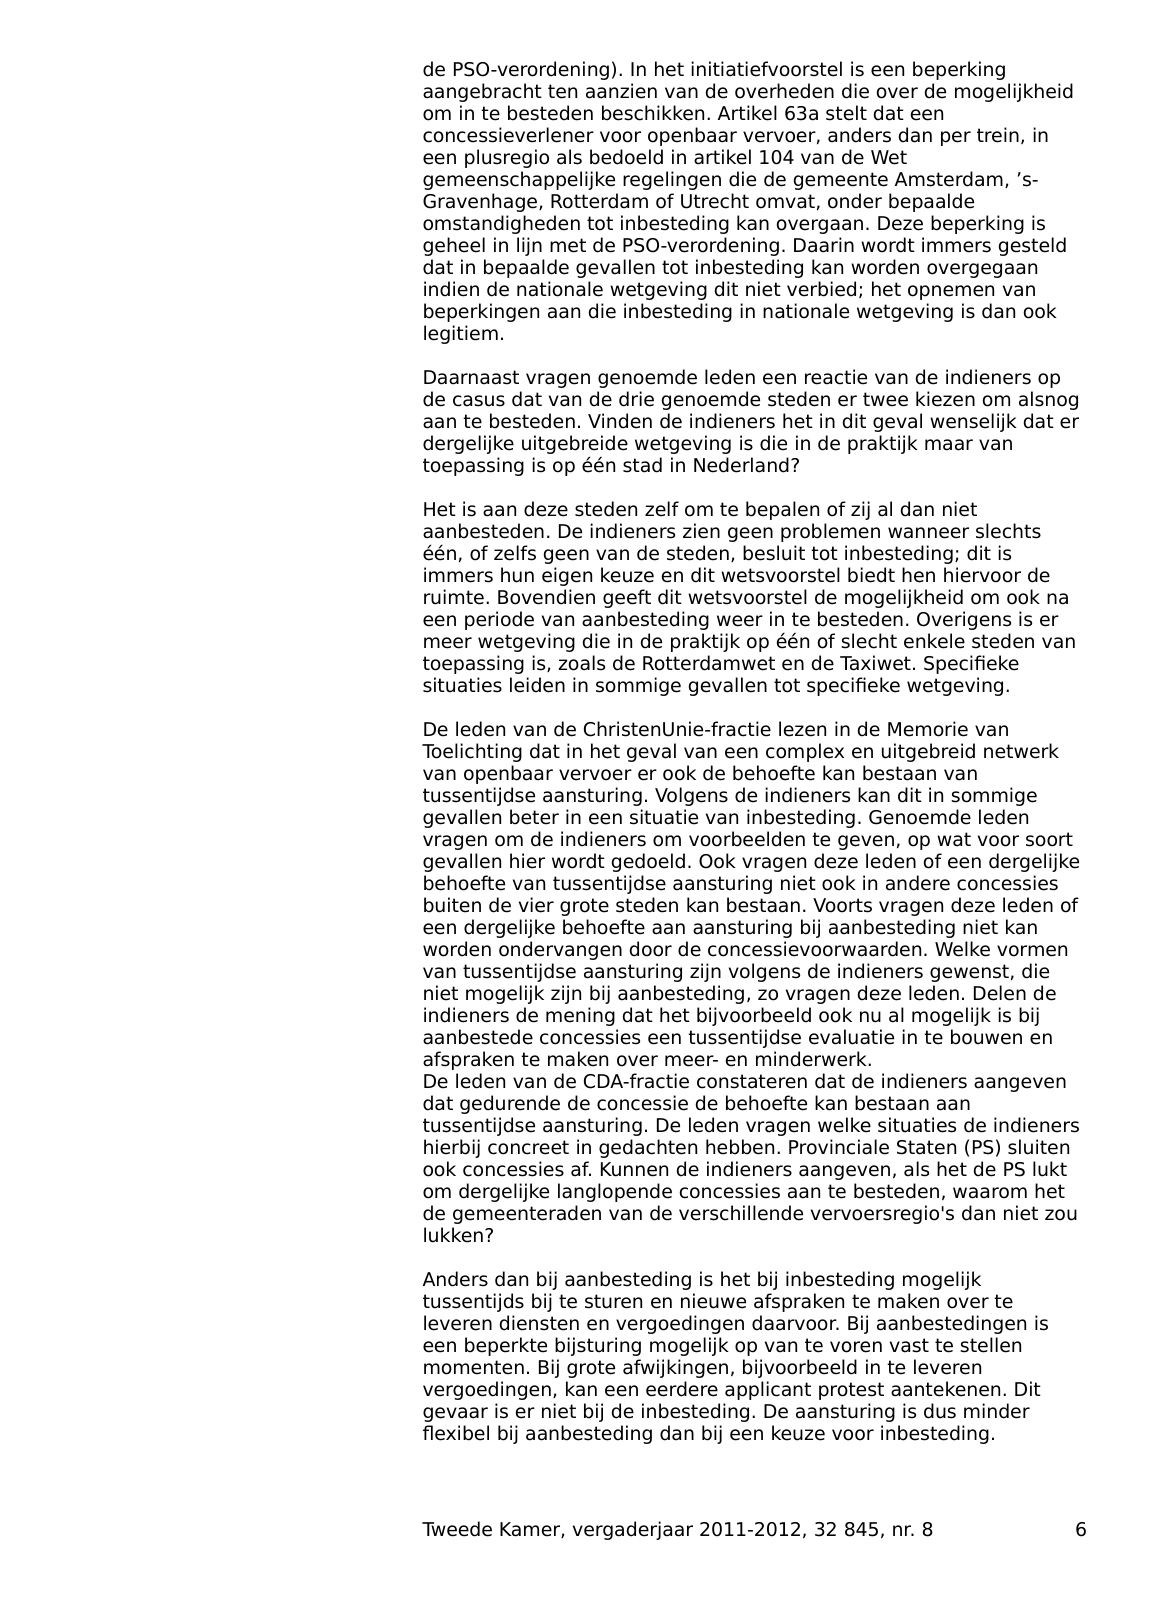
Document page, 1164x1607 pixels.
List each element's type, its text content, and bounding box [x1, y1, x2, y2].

text De leden van de ChristenUnie-fractie lezen in de Memorie van Toelichting dat in het geval van een complex en uitgebreid netwerk van openbaar vervoer er ook de behoefte kan bestaan van tussentijdse aansturing. Volgens de indieners kan dit in sommige gevallen beter in een situatie van inbesteding. Genoemde leden vragen om de indieners om voorbeelden te geven, op wat voor soort gevallen hier wordt gedoeld. Ook vragen deze leden of een dergelijke behoefte van tussentijdse aansturing niet ook in andere concessies buiten de vier grote steden kan bestaan. Voorts vragen deze leden of een dergelijke behoefte aan aansturing bij aanbesteding niet kan worden ondervangen door de concessievoorwaarden. Welke vormen van tussentijdse aansturing zijn volgens de indieners gewenst, die niet mogelijk zijn bij aanbesteding, zo vragen deze leden. Delen de indieners de mening dat het bijvoorbeeld ook nu al mogelijk is bij aanbestede concessies een tussentijdse evaluatie in te bouwen en afspraken te maken over meer- en minderwerk. [422, 719, 1087, 1071]
text Het is aan deze steden zelf om te bepalen of zij al dan niet aanbesteden. De indieners zien geen problemen wanneer slechts één, of zelfs geen van de steden, besluit tot inbesteding; dit is immers hun eigen keuze en dit wetsvoorstel biedt hen hiervoor de ruimte. Bovendien geeft dit wetsvoorstel de mogelijkheid om ook na een periode van aanbesteding weer in te besteden. Overigens is er meer wetgeving die in de praktijk op één of slecht enkele steden van toepassing is, zoals de Rotterdamwet en de Taxiwet. Specifieke situaties leiden in sommige gevallen tot specifieke wetgeving. [422, 499, 1087, 697]
text De leden van de CDA-fractie constateren dat de indieners aangeven dat gedurende de concessie de behoefte kan bestaan aan tussentijdse aansturing. De leden vragen welke situaties de indieners hierbij concreet in gedachten hebben. Provinciale Staten (PS) sluiten ook concessies af. Kunnen de indieners aangeven, als het de PS lukt om dergelijke langlopende concessies aan te besteden, waarom het de gemeenteraden van de verschillende vervoersregio's dan niet zou lukken? [422, 1071, 1087, 1247]
text Anders dan bij aanbesteding is het bij inbesteding mogelijk tussentijds bij te sturen en nieuwe afspraken te maken over te leveren diensten en vergoedingen daarvoor. Bij aanbestedingen is een beperkte bijsturing mogelijk op van te voren vast te stellen momenten. Bij grote afwijkingen, bijvoorbeeld in te leveren vergoedingen, kan een eerdere applicant protest aantekenen. Dit gevaar is er niet bij de inbesteding. De aansturing is dus minder flexibel bij aanbesteding dan bij een keuze voor inbesteding. [422, 1269, 1087, 1444]
text de PSO-verordening). In het initiatiefvoorstel is een beperking aangebracht ten aanzien van de overheden die over de mogelijkheid om in te besteden beschikken. Artikel 63a stelt dat een concessieverlener voor openbaar vervoer, anders dan per trein, in een plusregio als bedoeld in artikel 104 van de Wet gemeenschappelijke regelingen die de gemeente Amsterdam, ’s-Gravenhage, Rotterdam of Utrecht omvat, onder bepaalde omstandigheden tot inbesteding kan overgaan. Deze beperking is geheel in lijn met de PSO-verordening. Daarin wordt immers gesteld dat in bepaalde gevallen tot inbesteding kan worden overgegaan indien de nationale wetgeving dit niet verbied; het opnemen van beperkingen aan die inbesteding in nationale wetgeving is dan ook legitiem. [422, 59, 1087, 345]
text Daarnaast vragen genoemde leden een reactie van de indieners op de casus dat van de drie genoemde steden er twee kiezen om alsnog aan te besteden. Vinden de indieners het in dit geval wenselijk dat er dergelijke uitgebreide wetgeving is die in de praktijk maar van toepassing is op één stad in Nederland? [422, 367, 1087, 477]
